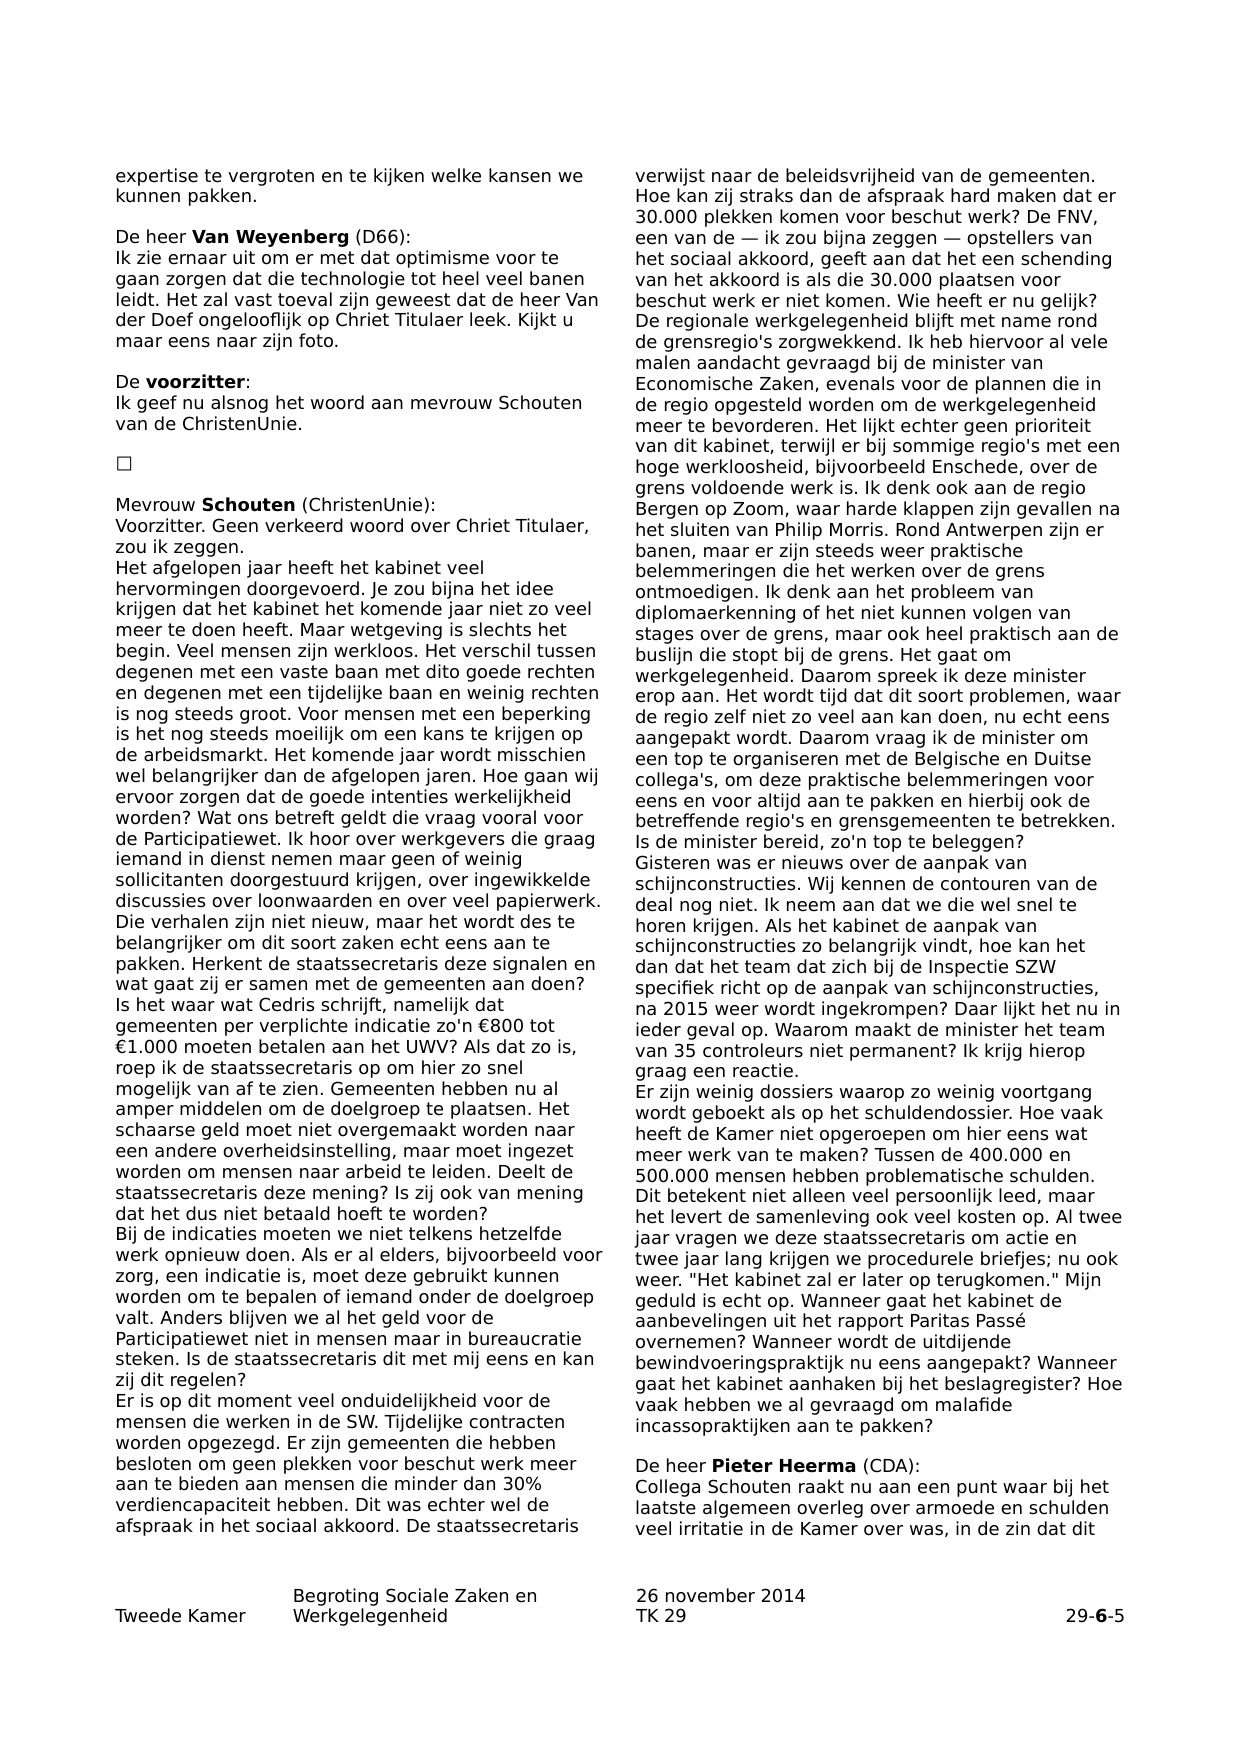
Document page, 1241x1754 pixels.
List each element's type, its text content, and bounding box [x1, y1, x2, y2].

text Ik zie ernaar uit om er met dat optimisme voor te gaan zorgen dat die technologie tot heel veel banen leidt. Het zal vast toeval zijn geweest dat de heer Van der Doef ongelooflijk op Chriet Titulaer leek. Kijkt u maar eens naar zijn foto. [115, 248, 605, 352]
text Voorzitter. Geen verkeerd woord over Chriet Titulaer, zou ik zeggen. [115, 516, 605, 557]
text Mevrouw Schouten (ChristenUnie): [115, 495, 605, 516]
text ⬜ [115, 454, 605, 475]
text Bij de indicaties moeten we niet telkens hetzelfde werk opnieuw doen. Als er al elders, bijvoorbeeld voor zorg, een indicatie is, moet deze gebruikt kunnen worden om te bepalen of iemand onder de doelgroep valt. Anders blijven we al het geld voor de Participatiewet niet in mensen maar in bureaucratie steken. Is de staatssecretaris dit met mij eens en kan zij dit regelen? [115, 1224, 605, 1391]
text Collega Schouten raakt nu aan een punt waar bij het laatste algemeen overleg over armoede en schulden veel irritatie in de Kamer over was, in de zin dat dit [635, 1477, 1125, 1539]
text Er is op dit moment veel onduidelijkheid voor de mensen die werken in de SW. Tijdelijke contracten worden opgezegd. Er zijn gemeenten die hebben besloten om geen plekken voor beschut werk meer aan te bieden aan mensen die minder dan 30% verdiencapaciteit hebben. Dit was echter wel de afspraak in het sociaal akkoord. De staatssecretaris [115, 1391, 605, 1537]
text Er zijn weinig dossiers waarop zo weinig voortgang wordt geboekt als op het schuldendossier. Hoe vaak heeft de Kamer niet opgeroepen om hier eens wat meer werk van te maken? Tussen de 400.000 en 500.000 mensen hebben problematische schulden. Dit betekent niet alleen veel persoonlijk leed, maar het levert de samenleving ook veel kosten op. Al twee jaar vragen we deze staatssecretaris om actie en twee jaar lang krijgen we procedurele briefjes; nu ook weer. "Het kabinet zal er later op terugkomen." Mijn geduld is echt op. Wanneer gaat het kabinet de aanbevelingen uit het rapport Paritas Passé overnemen? Wanneer wordt de uitdijende bewindvoeringspraktijk nu eens aangepakt? Wanneer gaat het kabinet aanhaken bij het beslagregister? Hoe vaak hebben we al gevraagd om malafide incassopraktijken aan te pakken? [635, 1082, 1125, 1436]
text verwijst naar de beleidsvrijheid van de gemeenten. Hoe kan zij straks dan de afspraak hard maken dat er 30.000 plekken komen voor beschut werk? De FNV, een van de — ik zou bijna zeggen — opstellers van het sociaal akkoord, geeft aan dat het een schending van het akkoord is als die 30.000 plaatsen voor beschut werk er niet komen. Wie heeft er nu gelijk? [635, 165, 1125, 311]
text expertise te vergroten en te kijken welke kansen we kunnen pakken. [115, 165, 605, 207]
text De heer Pieter Heerma (CDA): [635, 1456, 1125, 1477]
text Ik geef nu alsnog het woord aan mevrouw Schouten van de ChristenUnie. [115, 393, 605, 434]
text Gisteren was er nieuws over de aanpak van schijnconstructies. Wij kennen de contouren van de deal nog niet. Ik neem aan dat we die wel snel te horen krijgen. Als het kabinet de aanpak van schijnconstructies zo belangrijk vindt, hoe kan het dan dat het team dat zich bij de Inspectie SZW specifiek richt op de aanpak van schijnconstructies, na 2015 weer wordt ingekrompen? Daar lijkt het nu in ieder geval op. Waarom maakt de minister het team van 35 controleurs niet permanent? Ik krijg hierop graag een reactie. [635, 853, 1125, 1082]
text Het afgelopen jaar heeft het kabinet veel hervormingen doorgevoerd. Je zou bijna het idee krijgen dat het kabinet het komende jaar niet zo veel meer te doen heeft. Maar wetgeving is slechts het begin. Veel mensen zijn werkloos. Het verschil tussen degenen met een vaste baan met dito goede rechten en degenen met een tijdelijke baan en weinig rechten is nog steeds groot. Voor mensen met een beperking is het nog steeds moeilijk om een kans te krijgen op de arbeidsmarkt. Het komende jaar wordt misschien wel belangrijker dan de afgelopen jaren. Hoe gaan wij ervoor zorgen dat de goede intenties werkelijkheid worden? Wat ons betreft geldt die vraag vooral voor de Participatiewet. Ik hoor over werkgevers die graag iemand in dienst nemen maar geen of weinig sollicitanten doorgestuurd krijgen, over ingewikkelde discussies over loonwaarden en over veel papierwerk. Die verhalen zijn niet nieuw, maar het wordt des te belangrijker om dit soort zaken echt eens aan te pakken. Herkent de staatssecretaris deze signalen en wat gaat zij er samen met de gemeenten aan doen? [115, 557, 605, 995]
text Is het waar wat Cedris schrijft, namelijk dat gemeenten per verplichte indicatie zo'n €800 tot €1.000 moeten betalen aan het UWV? Als dat zo is, roep ik de staatssecretaris op om hier zo snel mogelijk van af te zien. Gemeenten hebben nu al amper middelen om de doelgroep te plaatsen. Het schaarse geld moet niet overgemaakt worden naar een andere overheidsinstelling, maar moet ingezet worden om mensen naar arbeid te leiden. Deelt de staatssecretaris deze mening? Is zij ook van mening dat het dus niet betaald hoeft te worden? [115, 995, 605, 1224]
text De heer Van Weyenberg (D66): [115, 227, 605, 248]
text De voorzitter: [115, 372, 605, 393]
text De regionale werkgelegenheid blijft met name rond de grensregio's zorgwekkend. Ik heb hiervoor al vele malen aandacht gevraagd bij de minister van Economische Zaken, evenals voor de plannen die in de regio opgesteld worden om de werkgelegenheid meer te bevorderen. Het lijkt echter geen prioriteit van dit kabinet, terwijl er bij sommige regio's met een hoge werkloosheid, bijvoorbeeld Enschede, over de grens voldoende werk is. Ik denk ook aan de regio Bergen op Zoom, waar harde klappen zijn gevallen na het sluiten van Philip Morris. Rond Antwerpen zijn er banen, maar er zijn steeds weer praktische belemmeringen die het werken over de grens ontmoedigen. Ik denk aan het probleem van diplomaerkenning of het niet kunnen volgen van stages over de grens, maar ook heel praktisch aan de buslijn die stopt bij de grens. Het gaat om werkgelegenheid. Daarom spreek ik deze minister erop aan. Het wordt tijd dat dit soort problemen, waar de regio zelf niet zo veel aan kan doen, nu echt eens aangepakt wordt. Daarom vraag ik de minister om een top te organiseren met de Belgische en Duitse collega's, om deze praktische belemmeringen voor eens en voor altijd aan te pakken en hierbij ook de betreffende regio's en grensgemeenten te betrekken. Is de minister bereid, zo'n top te beleggen? [635, 311, 1125, 853]
